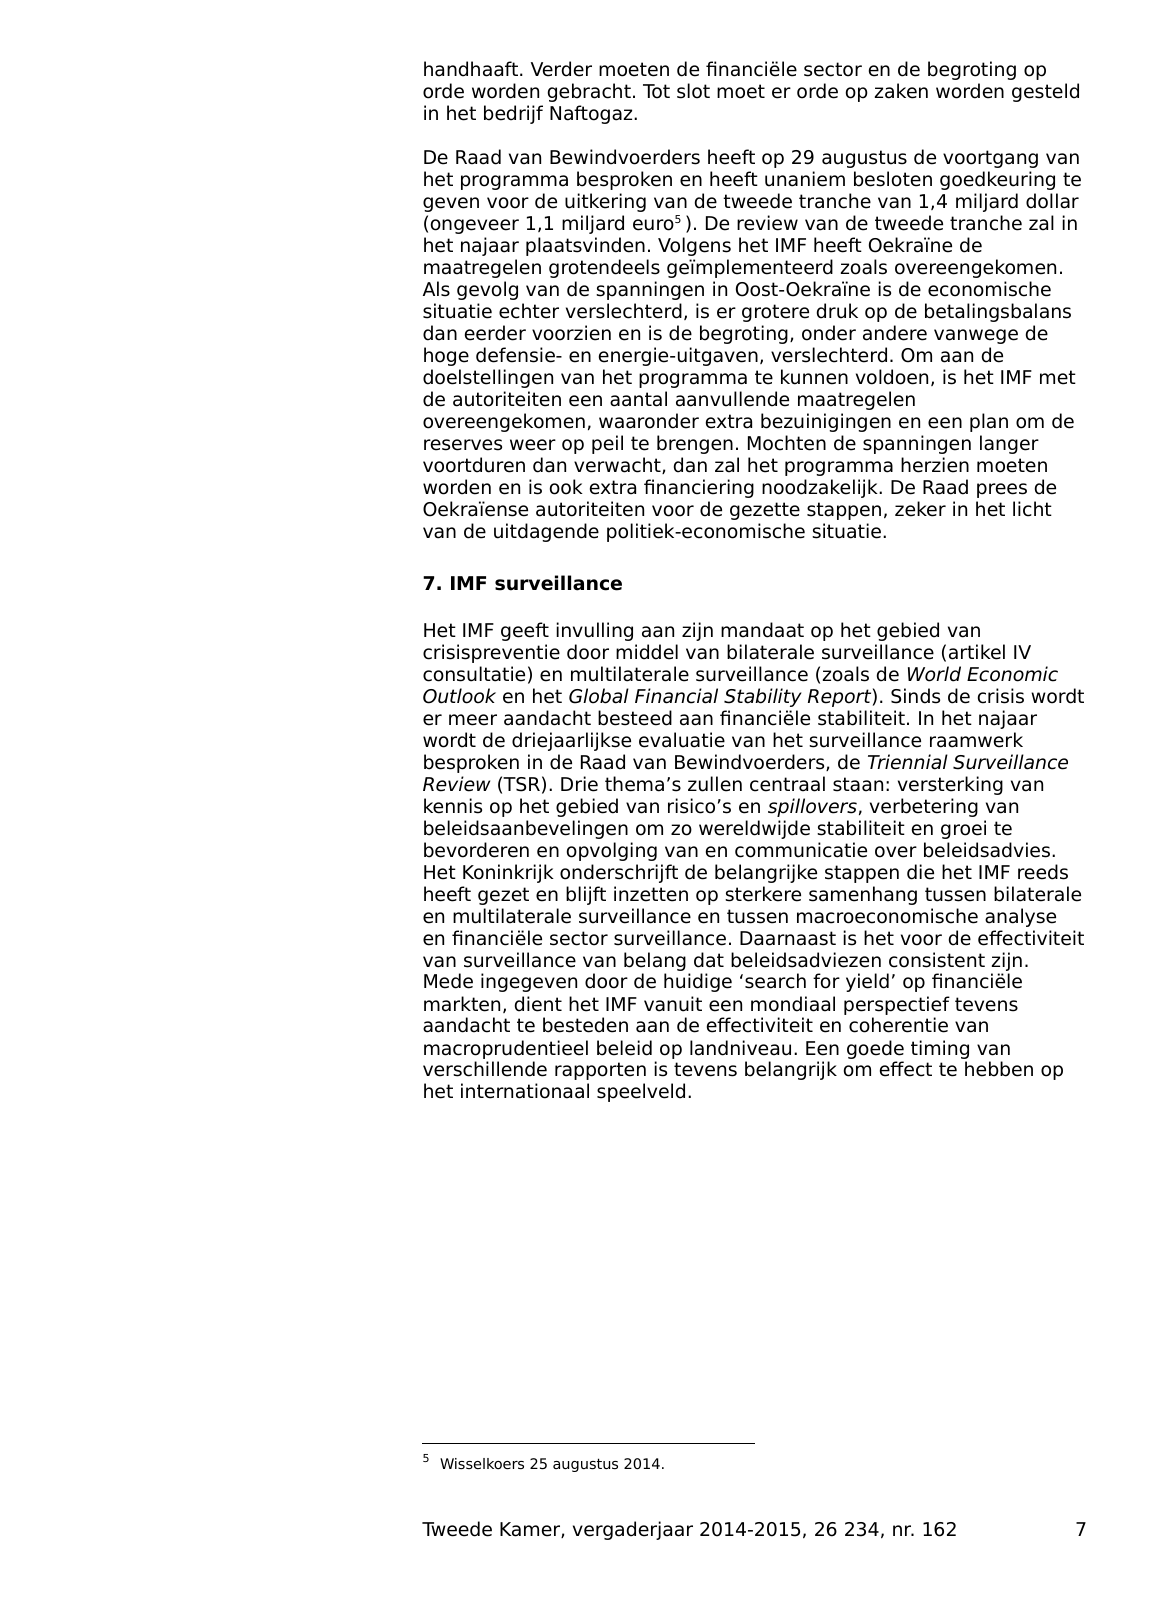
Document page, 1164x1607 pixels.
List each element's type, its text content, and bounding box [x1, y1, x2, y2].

text handhaaft. Verder moeten de financiële sector en de begroting op orde worden gebracht. Tot slot moet er orde op zaken worden gesteld in het bedrijf Naftogaz. [422, 59, 1087, 125]
text Wisselkoers 25 augustus 2014. [422, 1452, 1087, 1474]
text De Raad van Bewindvoerders heeft op 29 augustus de voortgang van het programma besproken en heeft unaniem besloten goedkeuring te geven voor de uitkering van de tweede tranche van 1,4 miljard dollar (ongeveer 1,1 miljard euro). De review van de tweede tranche zal in het najaar plaatsvinden. Volgens het IMF heeft Oekraïne de maatregelen grotendeels geïmplementeerd zoals overeengekomen. Als gevolg van de spanningen in Oost-Oekraïne is de economische situatie echter verslechterd, is er grotere druk op de betalingsbalans dan eerder voorzien en is de begroting, onder andere vanwege de hoge defensie- en energie-uitgaven, verslechterd. Om aan de doelstellingen van het programma te kunnen voldoen, is het IMF met de autoriteiten een aantal aanvullende maatregelen overeengekomen, waaronder extra bezuinigingen en een plan om de reserves weer op peil te brengen. Mochten de spanningen langer voortduren dan verwacht, dan zal het programma herzien moeten worden en is ook extra financiering noodzakelijk. De Raad prees de Oekraïense autoriteiten voor de gezette stappen, zeker in het licht van de uitdagende politiek-economische situatie. [422, 147, 1087, 543]
subtitle 7. IMF surveillance [422, 573, 1087, 595]
text Het IMF geeft invulling aan zijn mandaat op het gebied van crisispreventie door middel van bilaterale surveillance (artikel IV consultatie) en multilaterale surveillance (zoals de World Economic Outlook en het Global Financial Stability Report). Sinds de crisis wordt er meer aandacht besteed aan financiële stabiliteit. In het najaar wordt de driejaarlijkse evaluatie van het surveillance raamwerk besproken in de Raad van Bewindvoerders, de Triennial Surveillance Review (TSR). Drie thema’s zullen centraal staan: versterking van kennis op het gebied van risico’s en spillovers, verbetering van beleidsaanbevelingen om zo wereldwijde stabiliteit en groei te bevorderen en opvolging van en communicatie over beleidsadvies. Het Koninkrijk onderschrijft de belangrijke stappen die het IMF reeds heeft gezet en blijft inzetten op sterkere samenhang tussen bilaterale en multilaterale surveillance en tussen macroeconomische analyse en financiële sector surveillance. Daarnaast is het voor de effectiviteit van surveillance van belang dat beleidsadviezen consistent zijn. Mede ingegeven door de huidige ‘search for yield’ op financiële markten, dient het IMF vanuit een mondiaal perspectief tevens aandacht te besteden aan de effectiviteit en coherentie van macroprudentieel beleid op landniveau. Een goede timing van verschillende rapporten is tevens belangrijk om effect te hebben op het internationaal speelveld. [422, 620, 1087, 1103]
